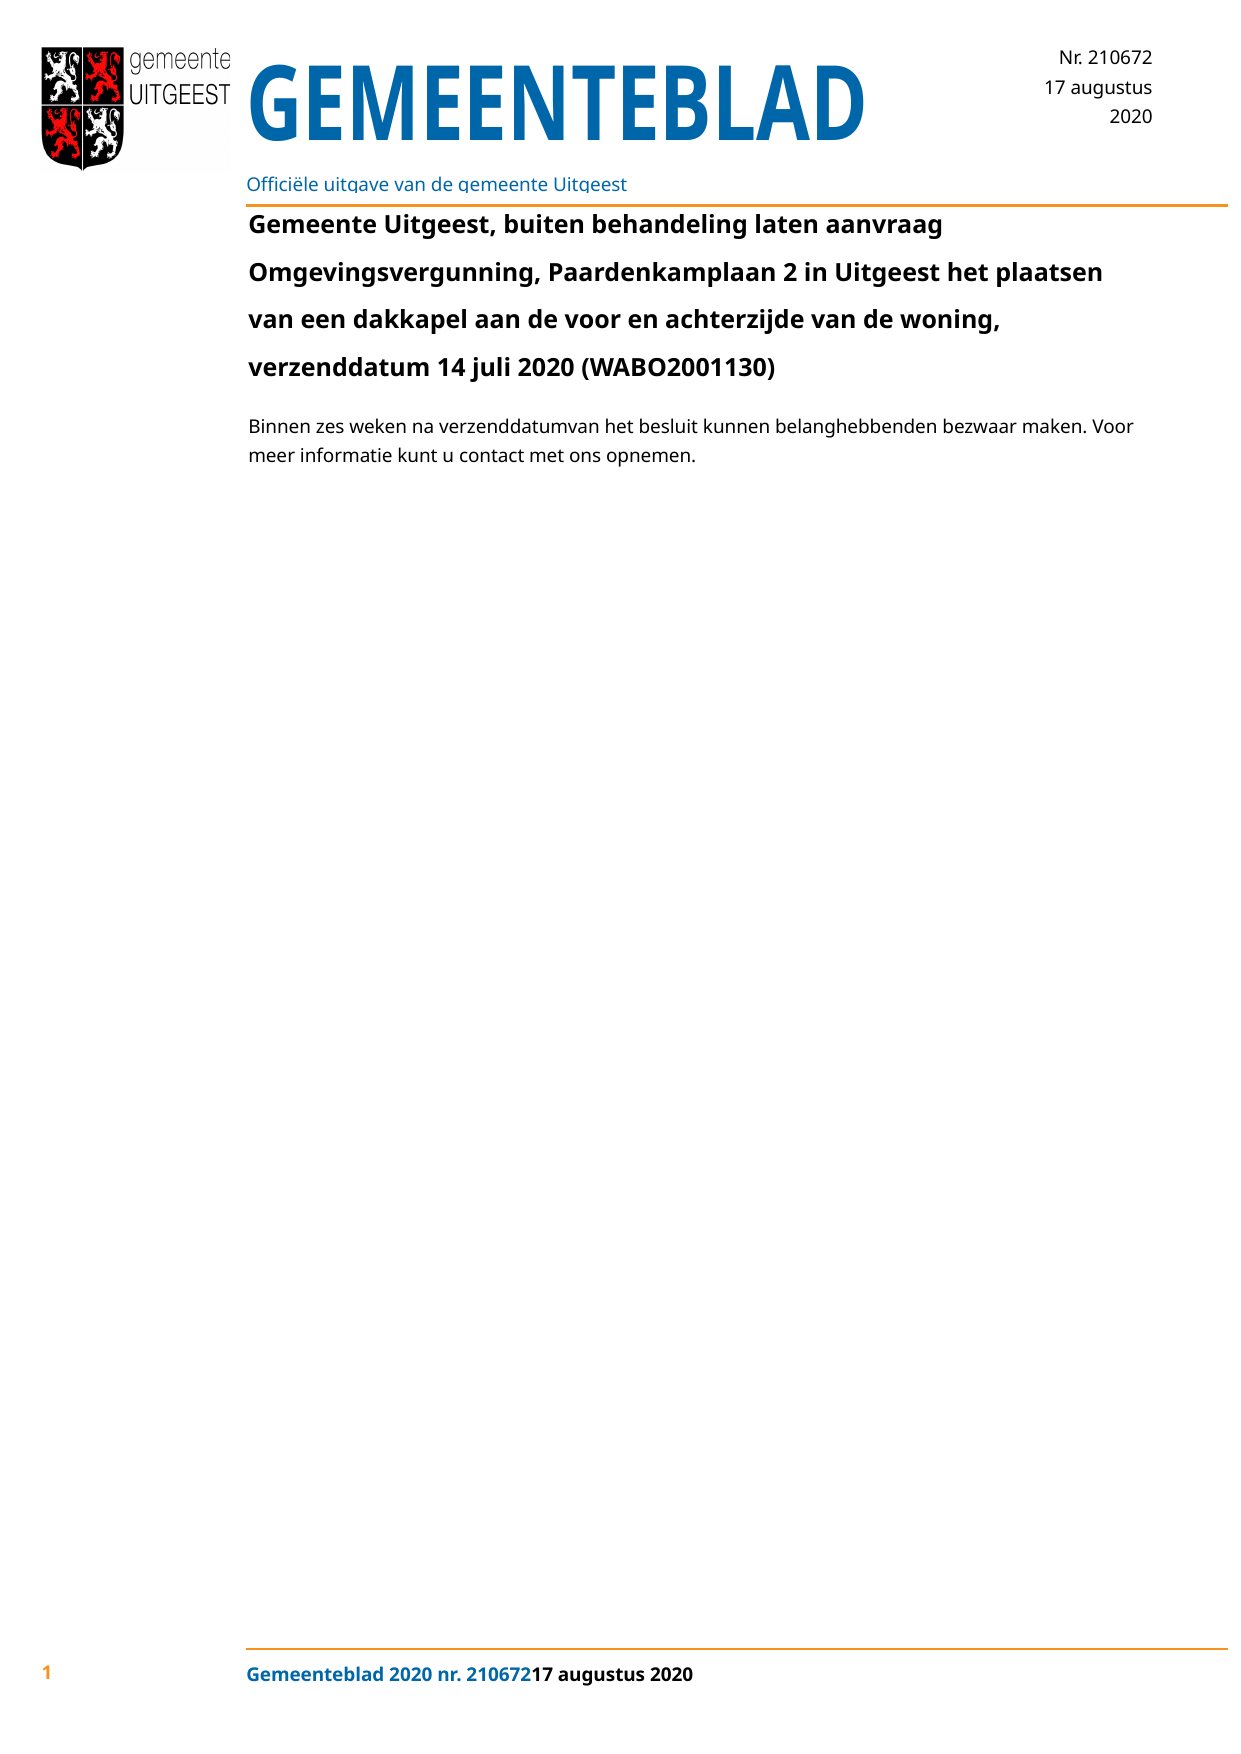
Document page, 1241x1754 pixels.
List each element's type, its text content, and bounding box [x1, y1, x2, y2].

text Gemeente Uitgeest, buiten behandeling laten aanvraag Omgevingsvergunning, Paardenkamplaan 2 in Uitgeest het plaatsen van een dakkapel aan de voor en achterzijde van de woning, verzenddatum 14 juli 2020 (WABO2001130) [248, 207, 1152, 384]
text Binnen zes weken na verzenddatumvan het besluit kunnen belanghebbenden bezwaar maken. Voor meer informatie kunt u contact met ons opnemen. [248, 413, 1152, 468]
picture [41, 47, 231, 172]
